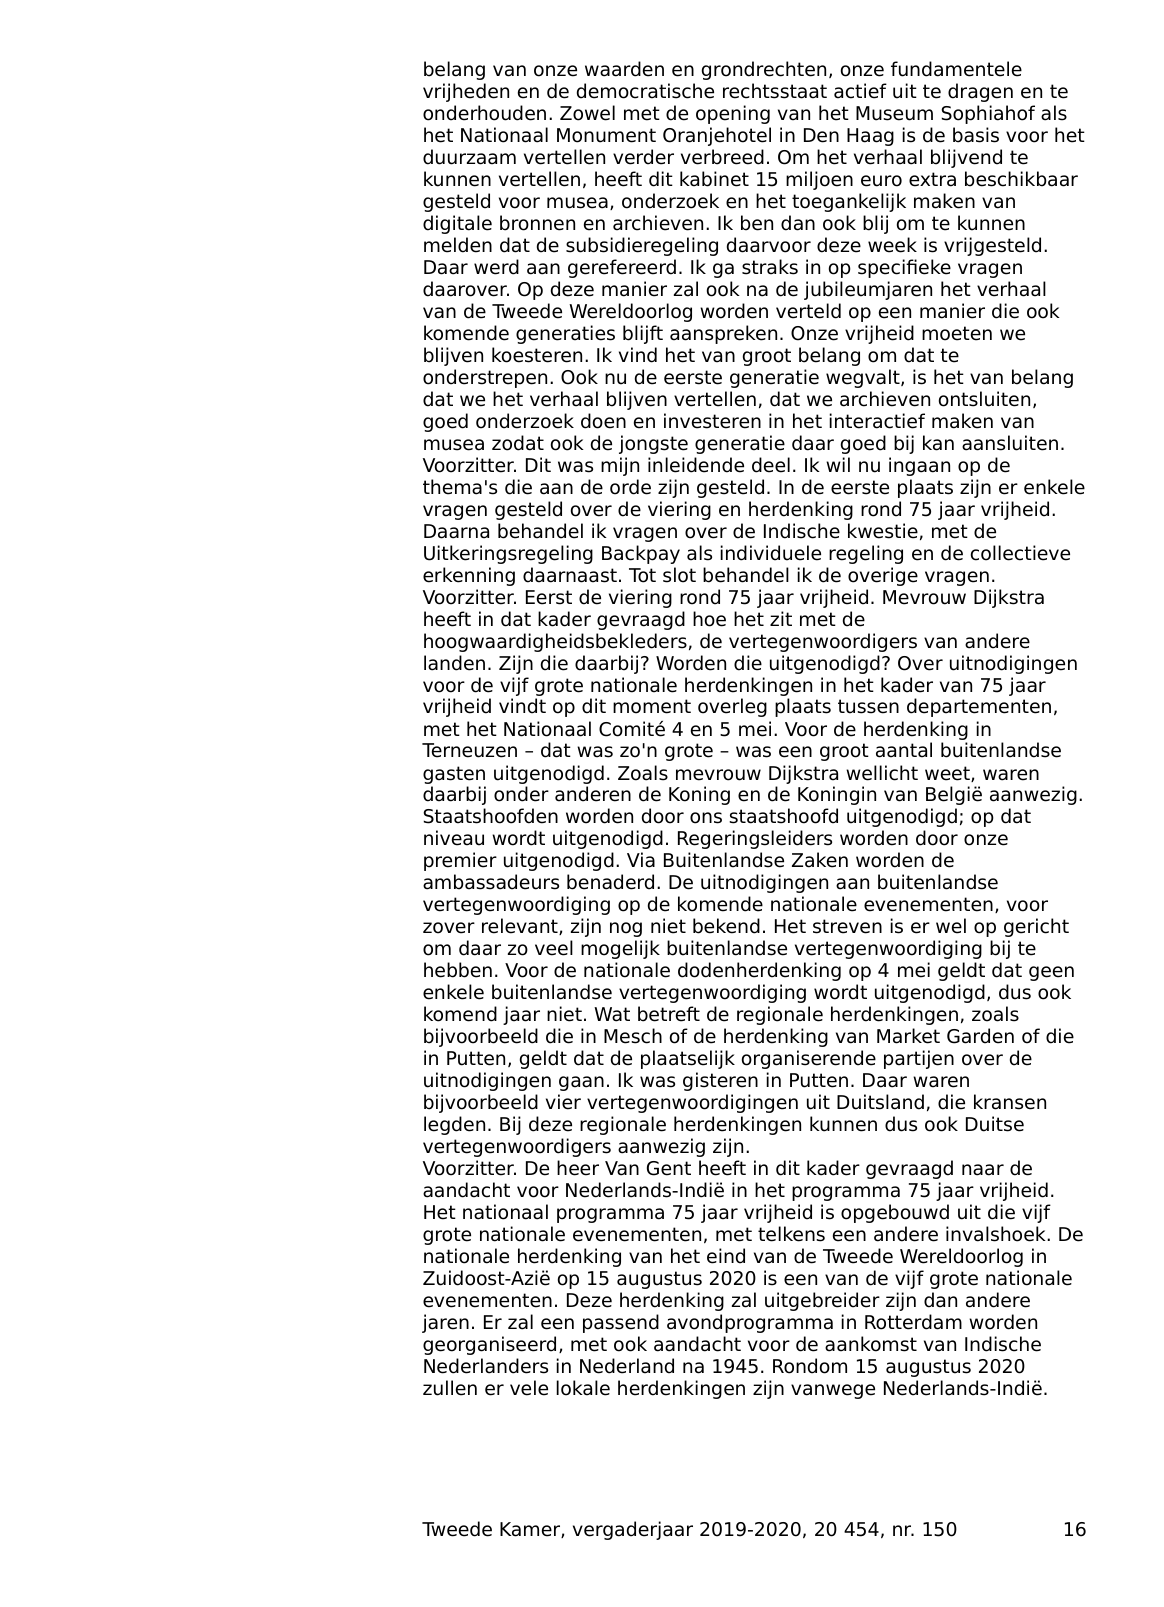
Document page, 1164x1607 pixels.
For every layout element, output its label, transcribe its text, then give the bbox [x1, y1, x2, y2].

text Voorzitter. Dit was mijn inleidende deel. Ik wil nu ingaan op de thema's die aan de orde zijn gesteld. In de eerste plaats zijn er enkele vragen gesteld over de viering en herdenking rond 75 jaar vrijheid. Daarna behandel ik vragen over de Indische kwestie, met de Uitkeringsregeling Backpay als individuele regeling en de collectieve erkenning daarnaast. Tot slot behandel ik de overige vragen. [422, 455, 1087, 587]
text Voorzitter. De heer Van Gent heeft in dit kader gevraagd naar de aandacht voor Nederlands-Indië in het programma 75 jaar vrijheid. Het nationaal programma 75 jaar vrijheid is opgebouwd uit die vijf grote nationale evenementen, met telkens een andere invalshoek. De nationale herdenking van het eind van de Tweede Wereldoorlog in Zuidoost-Azië op 15 augustus 2020 is een van de vijf grote nationale evenementen. Deze herdenking zal uitgebreider zijn dan andere jaren. Er zal een passend avondprogramma in Rotterdam worden georganiseerd, met ook aandacht voor de aankomst van Indische Nederlanders in Nederland na 1945. Rondom 15 augustus 2020 zullen er vele lokale herdenkingen zijn vanwege Nederlands-Indië. [422, 1158, 1087, 1400]
text belang van onze waarden en grondrechten, onze fundamentele vrijheden en de democratische rechtsstaat actief uit te dragen en te onderhouden. Zowel met de opening van het Museum Sophiahof als het Nationaal Monument Oranjehotel in Den Haag is de basis voor het duurzaam vertellen verder verbreed. Om het verhaal blijvend te kunnen vertellen, heeft dit kabinet 15 miljoen euro extra beschikbaar gesteld voor musea, onderzoek en het toegankelijk maken van digitale bronnen en archieven. Ik ben dan ook blij om te kunnen melden dat de subsidieregeling daarvoor deze week is vrijgesteld. Daar werd aan gerefereerd. Ik ga straks in op specifieke vragen daarover. Op deze manier zal ook na de jubileumjaren het verhaal van de Tweede Wereldoorlog worden verteld op een manier die ook komende generaties blijft aanspreken. Onze vrijheid moeten we blijven koesteren. Ik vind het van groot belang om dat te onderstrepen. Ook nu de eerste generatie wegvalt, is het van belang dat we het verhaal blijven vertellen, dat we archieven ontsluiten, goed onderzoek doen en investeren in het interactief maken van musea zodat ook de jongste generatie daar goed bij kan aansluiten. [422, 59, 1087, 455]
text Voorzitter. Eerst de viering rond 75 jaar vrijheid. Mevrouw Dijkstra heeft in dat kader gevraagd hoe het zit met de hoogwaardigheidsbekleders, de vertegenwoordigers van andere landen. Zijn die daarbij? Worden die uitgenodigd? Over uitnodigingen voor de vijf grote nationale herdenkingen in het kader van 75 jaar vrijheid vindt op dit moment overleg plaats tussen departementen, met het Nationaal Comité 4 en 5 mei. Voor de herdenking in Terneuzen – dat was zo'n grote – was een groot aantal buitenlandse gasten uitgenodigd. Zoals mevrouw Dijkstra wellicht weet, waren daarbij onder anderen de Koning en de Koningin van België aanwezig. Staatshoofden worden door ons staatshoofd uitgenodigd; op dat niveau wordt uitgenodigd. Regeringsleiders worden door onze premier uitgenodigd. Via Buitenlandse Zaken worden de ambassadeurs benaderd. De uitnodigingen aan buitenlandse vertegenwoordiging op de komende nationale evenementen, voor zover relevant, zijn nog niet bekend. Het streven is er wel op gericht om daar zo veel mogelijk buitenlandse vertegenwoordiging bij te hebben. Voor de nationale dodenherdenking op 4 mei geldt dat geen enkele buitenlandse vertegenwoordiging wordt uitgenodigd, dus ook komend jaar niet. Wat betreft de regionale herdenkingen, zoals bijvoorbeeld die in Mesch of de herdenking van Market Garden of die in Putten, geldt dat de plaatselijk organiserende partijen over de uitnodigingen gaan. Ik was gisteren in Putten. Daar waren bijvoorbeeld vier vertegenwoordigingen uit Duitsland, die kransen legden. Bij deze regionale herdenkingen kunnen dus ook Duitse vertegenwoordigers aanwezig zijn. [422, 587, 1087, 1158]
